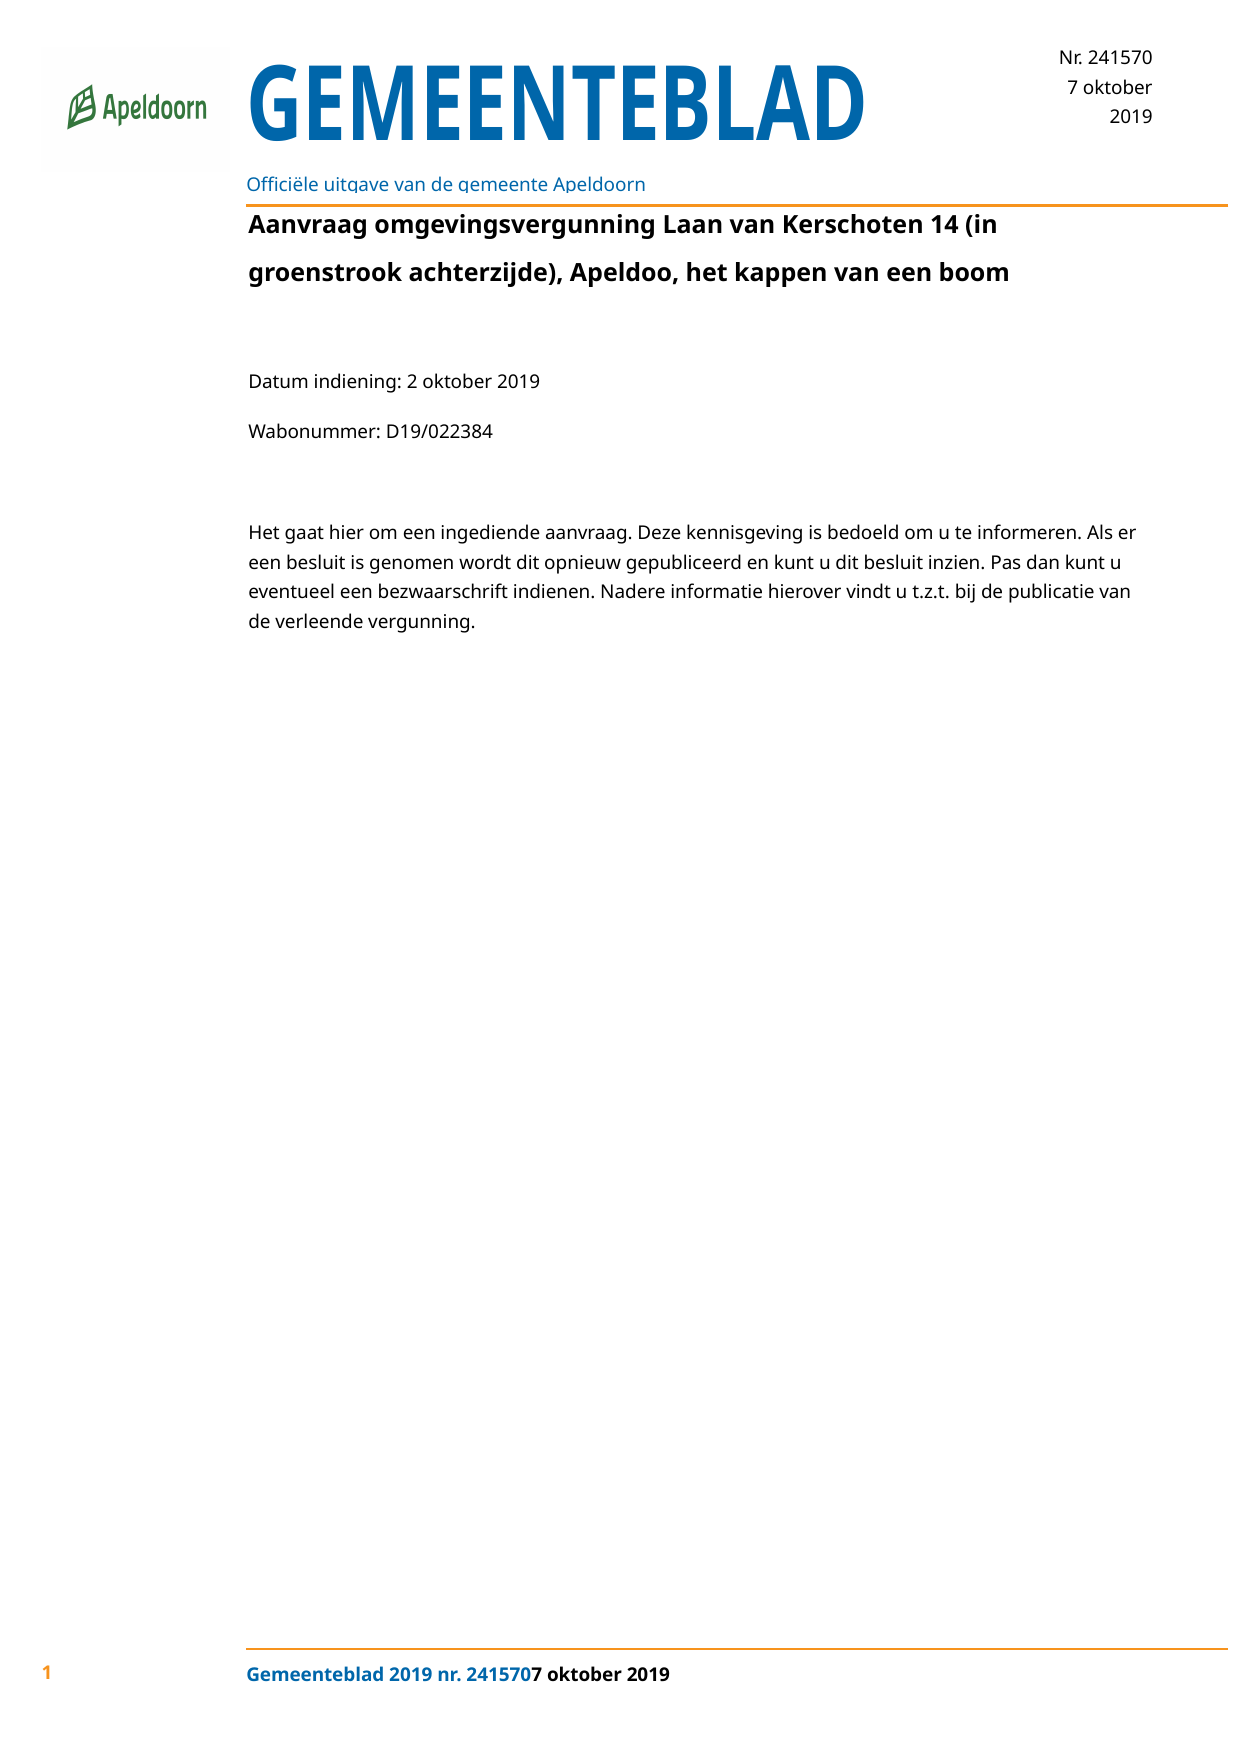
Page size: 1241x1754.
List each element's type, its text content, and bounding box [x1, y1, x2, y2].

text Datum indiening: 2 oktober 2019 [248, 368, 1152, 394]
text Wabonummer: D19/022384 [248, 419, 1152, 444]
picture [41, 47, 231, 172]
text Het gaat hier om een ingediende aanvraag. Deze kennisgeving is bedoeld om u te informeren. Als er een besluit is genomen wordt dit opnieuw gepubliceerd en kunt u dit besluit inzien. Pas dan kunt u eventueel een bezwaarschrift indienen. Nadere informatie hierover vindt u t.z.t. bij de publicatie van de verleende vergunning. [248, 519, 1152, 634]
text Aanvraag omgevingsvergunning Laan van Kerschoten 14 (in groenstrook achterzijde), Apeldoo, het kappen van een boom [248, 207, 1152, 288]
